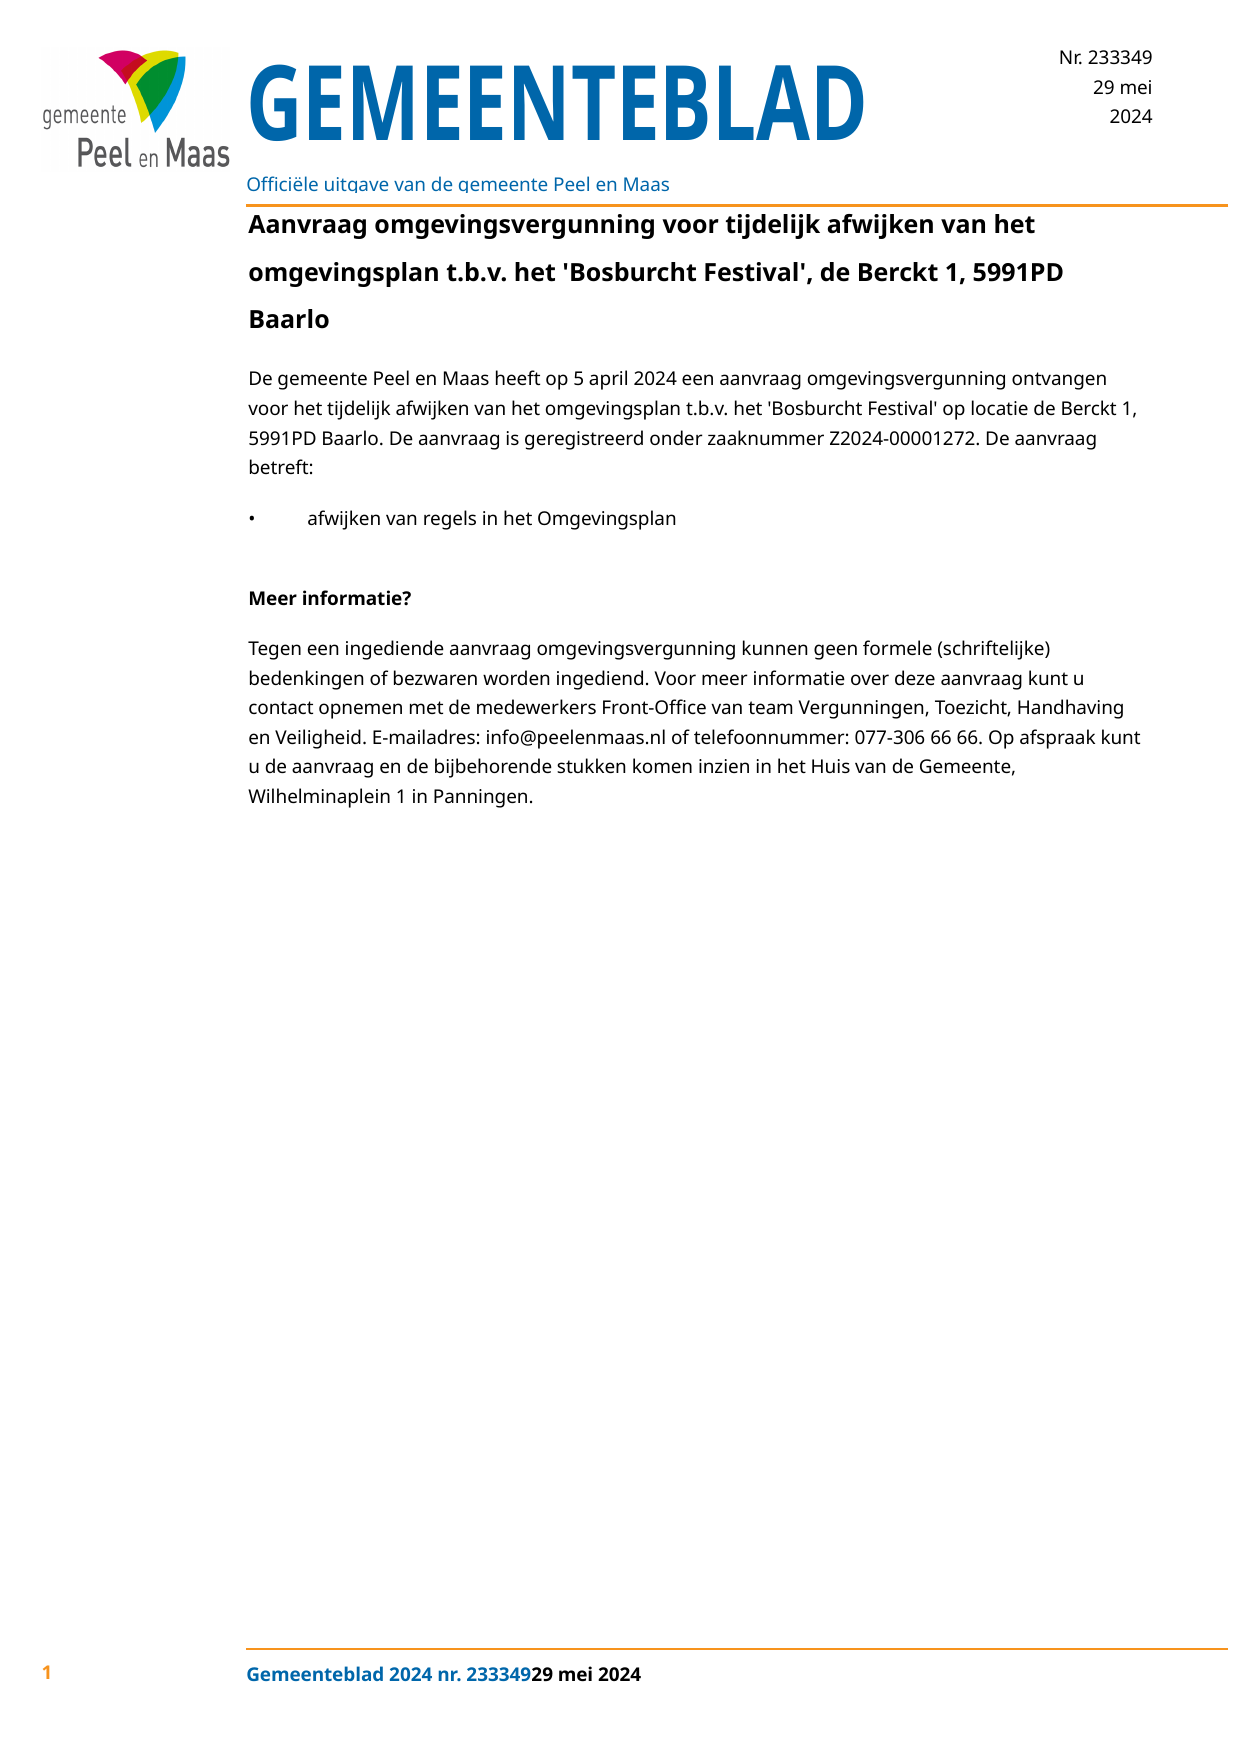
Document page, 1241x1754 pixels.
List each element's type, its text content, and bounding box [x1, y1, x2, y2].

list afwijken van regels in het Omgevingsplan [248, 505, 1152, 530]
text Meer informatie? [248, 585, 1152, 610]
text De gemeente Peel en Maas heeft op 5 april 2024 een aanvraag omgevingsvergunning ontvangen voor het tijdelijk afwijken van het omgevingsplan t.b.v. het 'Bosburcht Festival' op locatie de Berckt 1, 5991PD Baarlo. De aanvraag is geregistreerd onder zaaknummer Z2024-00001272. De aanvraag betreft: [248, 366, 1152, 480]
text Tegen een ingediende aanvraag omgevingsvergunning kunnen geen formele (schriftelijke) bedenkingen of bezwaren worden ingediend. Voor meer informatie over deze aanvraag kunt u contact opnemen met de medewerkers Front-Office van team Vergunningen, Toezicht, Handhaving en Veiligheid. E-mailadres: info@peelenmaas.nl of telefoonnummer: 077-306 66 66. Op afspraak kunt u de aanvraag en de bijbehorende stukken komen inzien in het Huis van de Gemeente, Wilhelminaplein 1 in Panningen. [248, 635, 1152, 809]
picture [41, 47, 231, 172]
text Aanvraag omgevingsvergunning voor tijdelijk afwijken van het omgevingsplan t.b.v. het 'Bosburcht Festival', de Berckt 1, 5991PD Baarlo [248, 207, 1152, 336]
